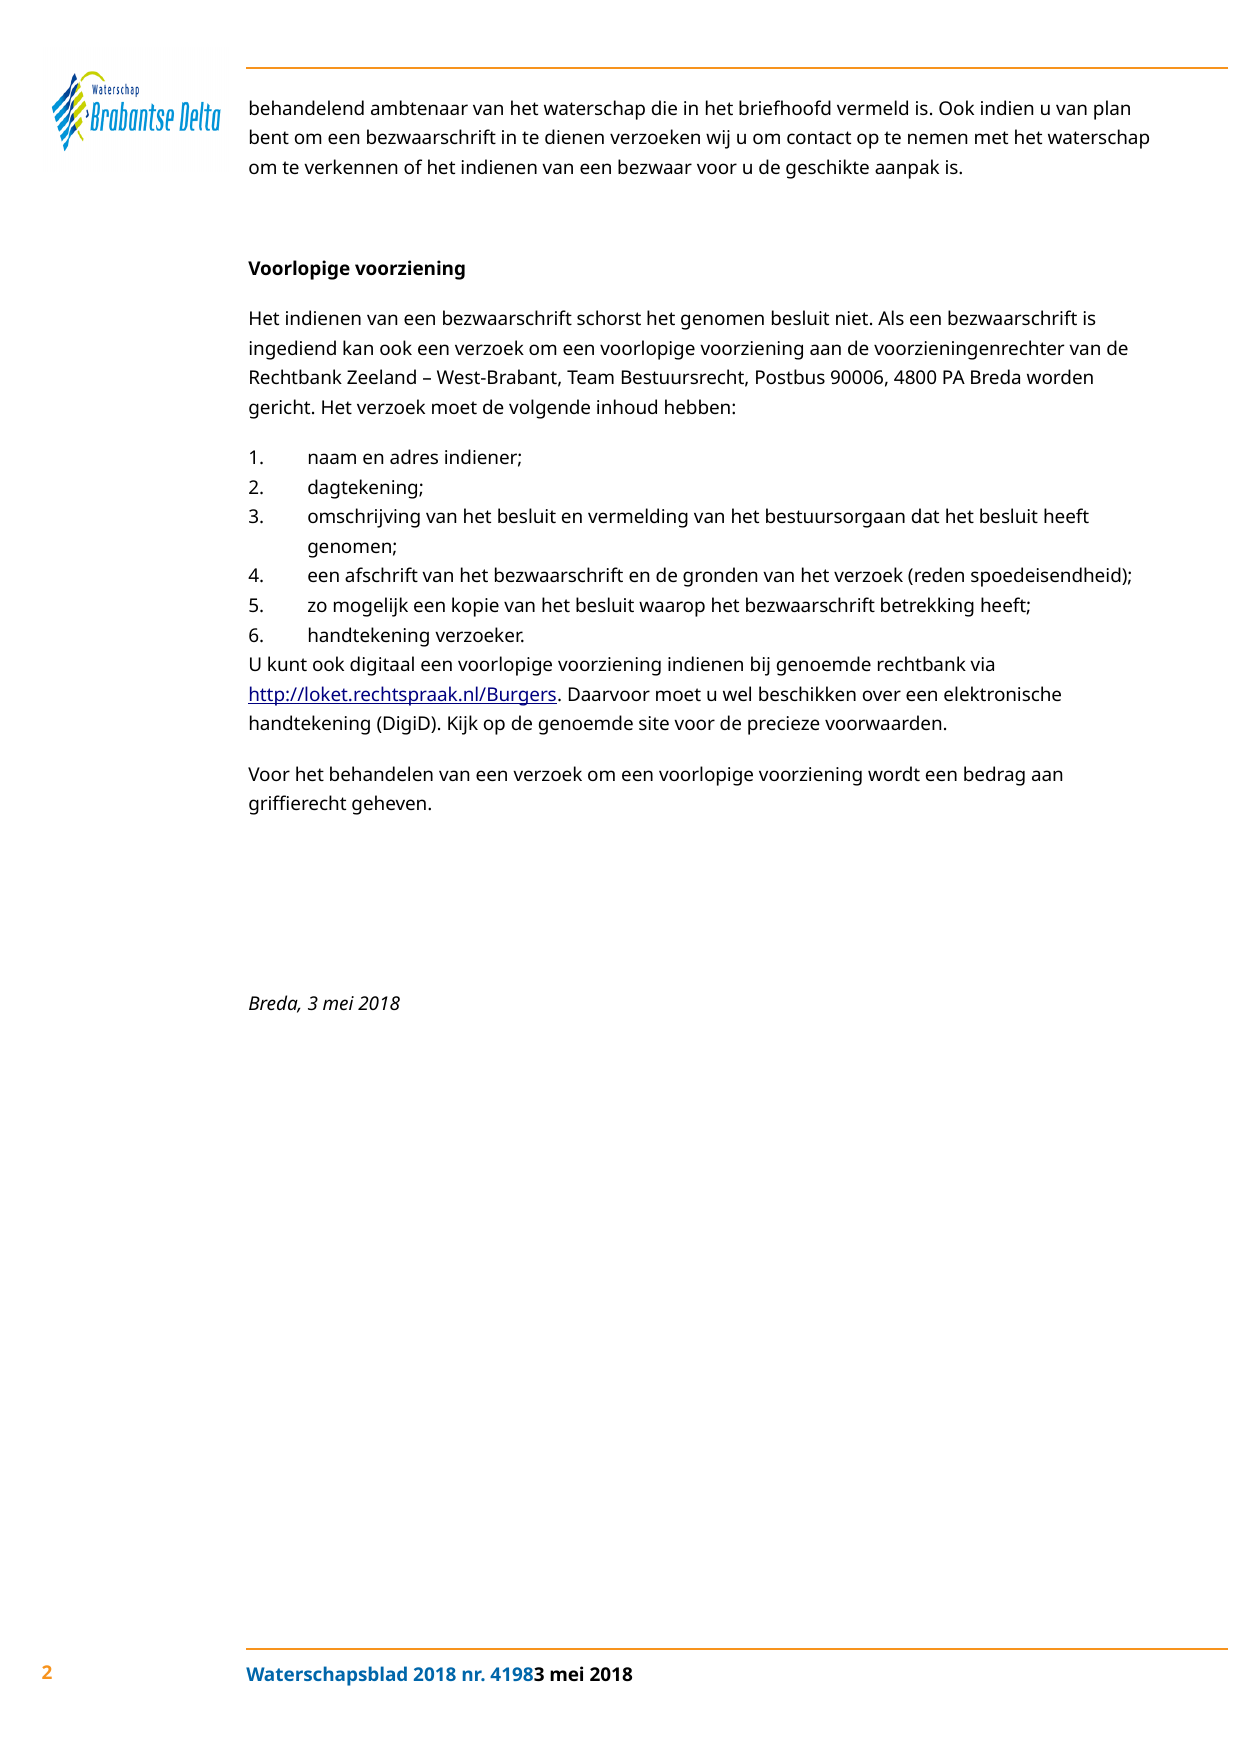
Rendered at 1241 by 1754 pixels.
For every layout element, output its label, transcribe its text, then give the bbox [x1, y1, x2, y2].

text Voor het behandelen van een verzoek om een voorlopige voorziening wordt een bedrag aan griffierecht geheven. [248, 761, 1152, 816]
text Het indienen van een bezwaarschrift schorst het genomen besluit niet. Als een bezwaarschrift is ingediend kan ook een verzoek om een voorlopige voorziening aan de voorzieningenrechter van de Rechtbank Zeeland – West-Brabant, Team Bestuursrecht, Postbus 90006, 4800 PA Breda worden gericht. Het verzoek moet de volgende inhoud hebben: [248, 305, 1152, 420]
list omschrijving van het besluit en vermelding van het bestuursorgaan dat het besluit heeft genomen; [248, 503, 1152, 559]
text Breda, 3 mei 2018 [248, 990, 1152, 1015]
list zo mogelijk een kopie van het besluit waarop het bezwaarschrift betrekking heeft; [248, 592, 1152, 618]
text Voorlopige voorziening [248, 255, 1152, 281]
text U kunt ook digitaal een voorlopige voorziening indienen bij genoemde rechtbank via http://loket.rechtspraak.nl/Burgers. Daarvoor moet u wel beschikken over een elektronische handtekening (DigiD). Kijk op de genoemde site voor de precieze voorwaarden. [248, 651, 1152, 736]
picture [41, 47, 231, 172]
text behandelend ambtenaar van het waterschap die in het briefhoofd vermeld is. Ook indien u van plan bent om een bezwaarschrift in te dienen verzoeken wij u om contact op te nemen met het waterschap om te verkennen of het indienen van een bezwaar voor u de geschikte aanpak is. [248, 95, 1152, 180]
list naam en adres indiener; [248, 444, 1152, 470]
list een afschrift van het bezwaarschrift en de gronden van het verzoek (reden spoedeisendheid); [248, 563, 1152, 588]
list dagtekening; [248, 474, 1152, 500]
list handtekening verzoeker. [248, 622, 1152, 648]
